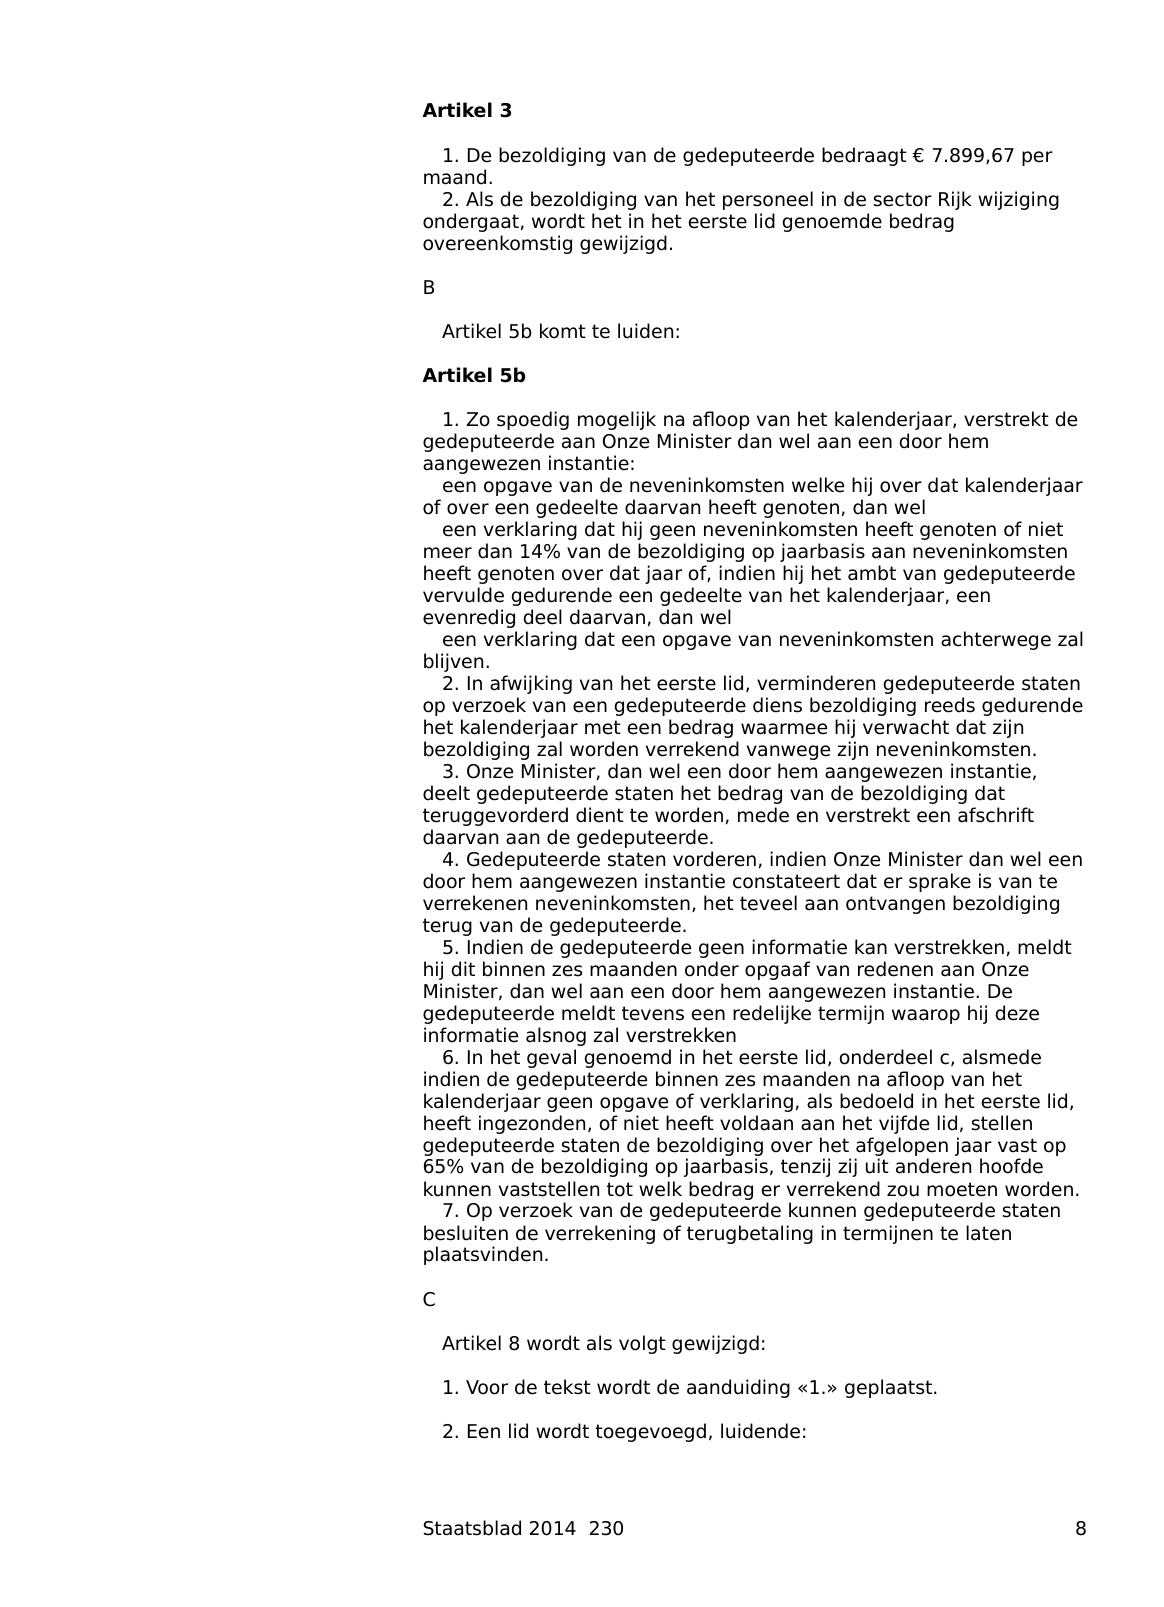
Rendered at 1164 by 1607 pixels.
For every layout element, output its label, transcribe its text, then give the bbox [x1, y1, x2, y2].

text 2. Een lid wordt toegevoegd, luidende: [422, 1421, 1087, 1443]
text 5. Indien de gedeputeerde geen informatie kan verstrekken, meldt hij dit binnen zes maanden onder opgaaf van redenen aan Onze Minister, dan wel aan een door hem aangewezen instantie. De gedeputeerde meldt tevens een redelijke termijn waarop hij deze informatie alsnog zal verstrekken [422, 937, 1087, 1047]
text 2. In afwijking van het eerste lid, verminderen gedeputeerde staten op verzoek van een gedeputeerde diens bezoldiging reeds gedurende het kalenderjaar met een bedrag waarmee hij verwacht dat zijn bezoldiging zal worden verrekend vanwege zijn neveninkomsten. [422, 673, 1087, 761]
text 3. Onze Minister, dan wel een door hem aangewezen instantie, deelt gedeputeerde staten het bedrag van de bezoldiging dat teruggevorderd dient te worden, mede en verstrekt een afschrift daarvan aan de gedeputeerde. [422, 761, 1087, 849]
text Artikel 8 wordt als volgt gewijzigd: [422, 1333, 1087, 1355]
text B [422, 277, 1087, 299]
subtitle Artikel 3 [422, 100, 1087, 122]
text 4. Gedeputeerde staten vorderen, indien Onze Minister dan wel een door hem aangewezen instantie constateert dat er sprake is van te verrekenen neveninkomsten, het teveel aan ontvangen bezoldiging terug van de gedeputeerde. [422, 849, 1087, 937]
text een opgave van de neveninkomsten welke hij over dat kalenderjaar of over een gedeelte daarvan heeft genoten, dan wel [422, 475, 1087, 519]
text C [422, 1288, 1087, 1311]
text Artikel 5b komt te luiden: [422, 321, 1087, 343]
text een verklaring dat een opgave van neveninkomsten achterwege zal blijven. [422, 629, 1087, 673]
text 2. Als de bezoldiging van het personeel in de sector Rijk wijziging ondergaat, wordt het in het eerste lid genoemde bedrag overeenkomstig gewijzigd. [422, 188, 1087, 254]
text 7. Op verzoek van de gedeputeerde kunnen gedeputeerde staten besluiten de verrekening of terugbetaling in termijnen te laten plaatsvinden. [422, 1200, 1087, 1266]
subtitle Artikel 5b [422, 365, 1087, 387]
text 1. De bezoldiging van de gedeputeerde bedraagt € 7.899,67 per maand. [422, 144, 1087, 188]
text een verklaring dat hij geen neveninkomsten heeft genoten of niet meer dan 14% van de bezoldiging op jaarbasis aan neveninkomsten heeft genoten over dat jaar of, indien hij het ambt van gedeputeerde vervulde gedurende een gedeelte van het kalenderjaar, een evenredig deel daarvan, dan wel [422, 519, 1087, 629]
text 1. Zo spoedig mogelijk na afloop van het kalenderjaar, verstrekt de gedeputeerde aan Onze Minister dan wel aan een door hem aangewezen instantie: [422, 409, 1087, 475]
text 6. In het geval genoemd in het eerste lid, onderdeel c, alsmede indien de gedeputeerde binnen zes maanden na afloop van het kalenderjaar geen opgave of verklaring, als bedoeld in het eerste lid, heeft ingezonden, of niet heeft voldaan aan het vijfde lid, stellen gedeputeerde staten de bezoldiging over het afgelopen jaar vast op 65% van de bezoldiging op jaarbasis, tenzij zij uit anderen hoofde kunnen vaststellen tot welk bedrag er verrekend zou moeten worden. [422, 1047, 1087, 1200]
text 1. Voor de tekst wordt de aanduiding «1.» geplaatst. [422, 1377, 1087, 1399]
